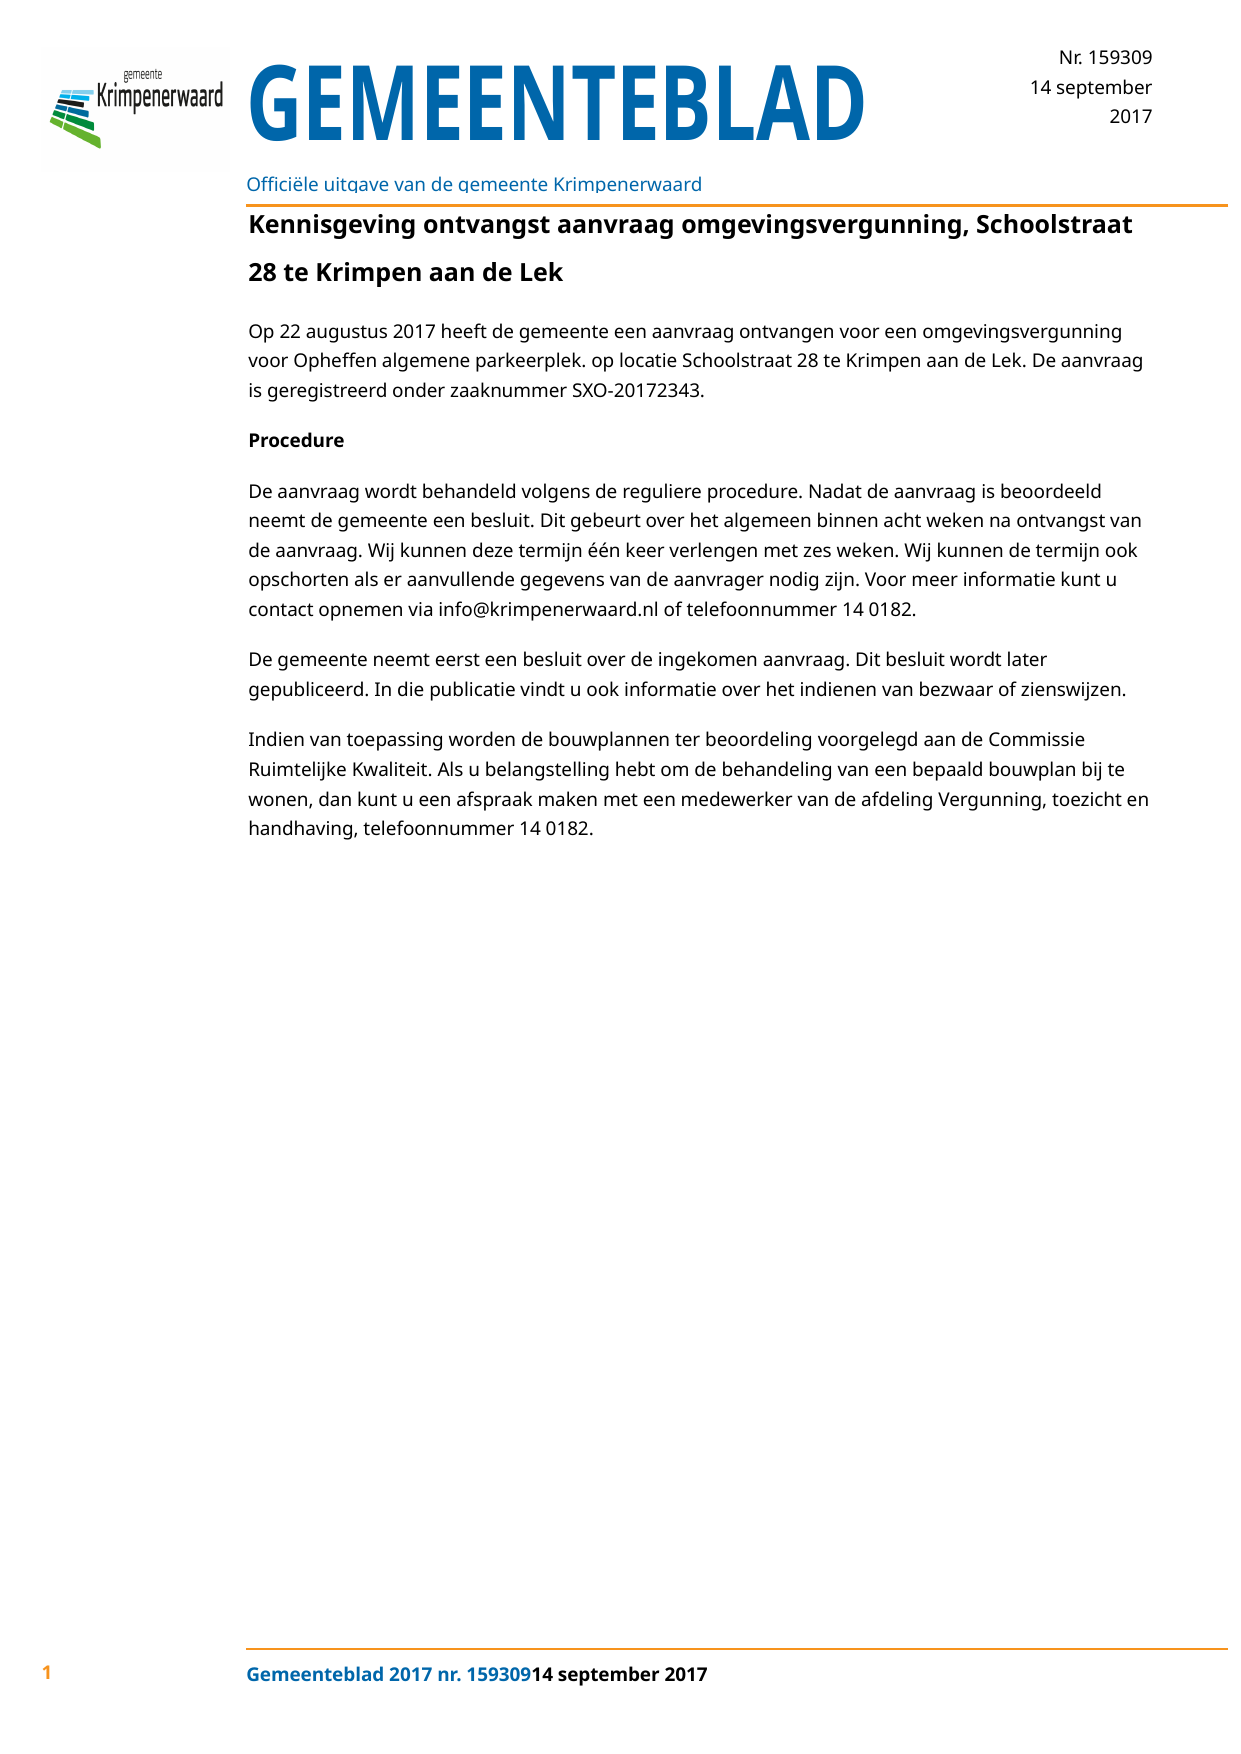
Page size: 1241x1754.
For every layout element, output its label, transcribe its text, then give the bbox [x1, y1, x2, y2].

text Kennisgeving ontvangst aanvraag omgevingsvergunning, Schoolstraat 28 te Krimpen aan de Lek [248, 207, 1152, 288]
text De aanvraag wordt behandeld volgens de reguliere procedure. Nadat de aanvraag is beoordeeld neemt de gemeente een besluit. Dit gebeurt over het algemeen binnen acht weken na ontvangst van de aanvraag. Wij kunnen deze termijn één keer verlengen met zes weken. Wij kunnen de termijn ook opschorten als er aanvullende gegevens van de aanvrager nodig zijn. Voor meer informatie kunt u contact opnemen via info@krimpenerwaard.nl of telefoonnummer 14 0182. [248, 478, 1152, 622]
text Op 22 augustus 2017 heeft de gemeente een aanvraag ontvangen voor een omgevingsvergunning voor Opheffen algemene parkeerplek. op locatie Schoolstraat 28 te Krimpen aan de Lek. De aanvraag is geregistreerd onder zaaknummer SXO-20172343. [248, 318, 1152, 403]
picture [41, 47, 231, 172]
text Indien van toepassing worden de bouwplannen ter beoordeling voorgelegd aan de Commissie Ruimtelijke Kwaliteit. Als u belangstelling hebt om de behandeling van een bepaald bouwplan bij te wonen, dan kunt u een afspraak maken met een medewerker van de afdeling Vergunning, toezicht en handhaving, telefoonnummer 14 0182. [248, 727, 1152, 841]
text De gemeente neemt eerst een besluit over de ingekomen aanvraag. Dit besluit wordt later gepubliceerd. In die publicatie vindt u ook informatie over het indienen van bezwaar of zienswijzen. [248, 647, 1152, 702]
text Procedure [248, 427, 1152, 453]
